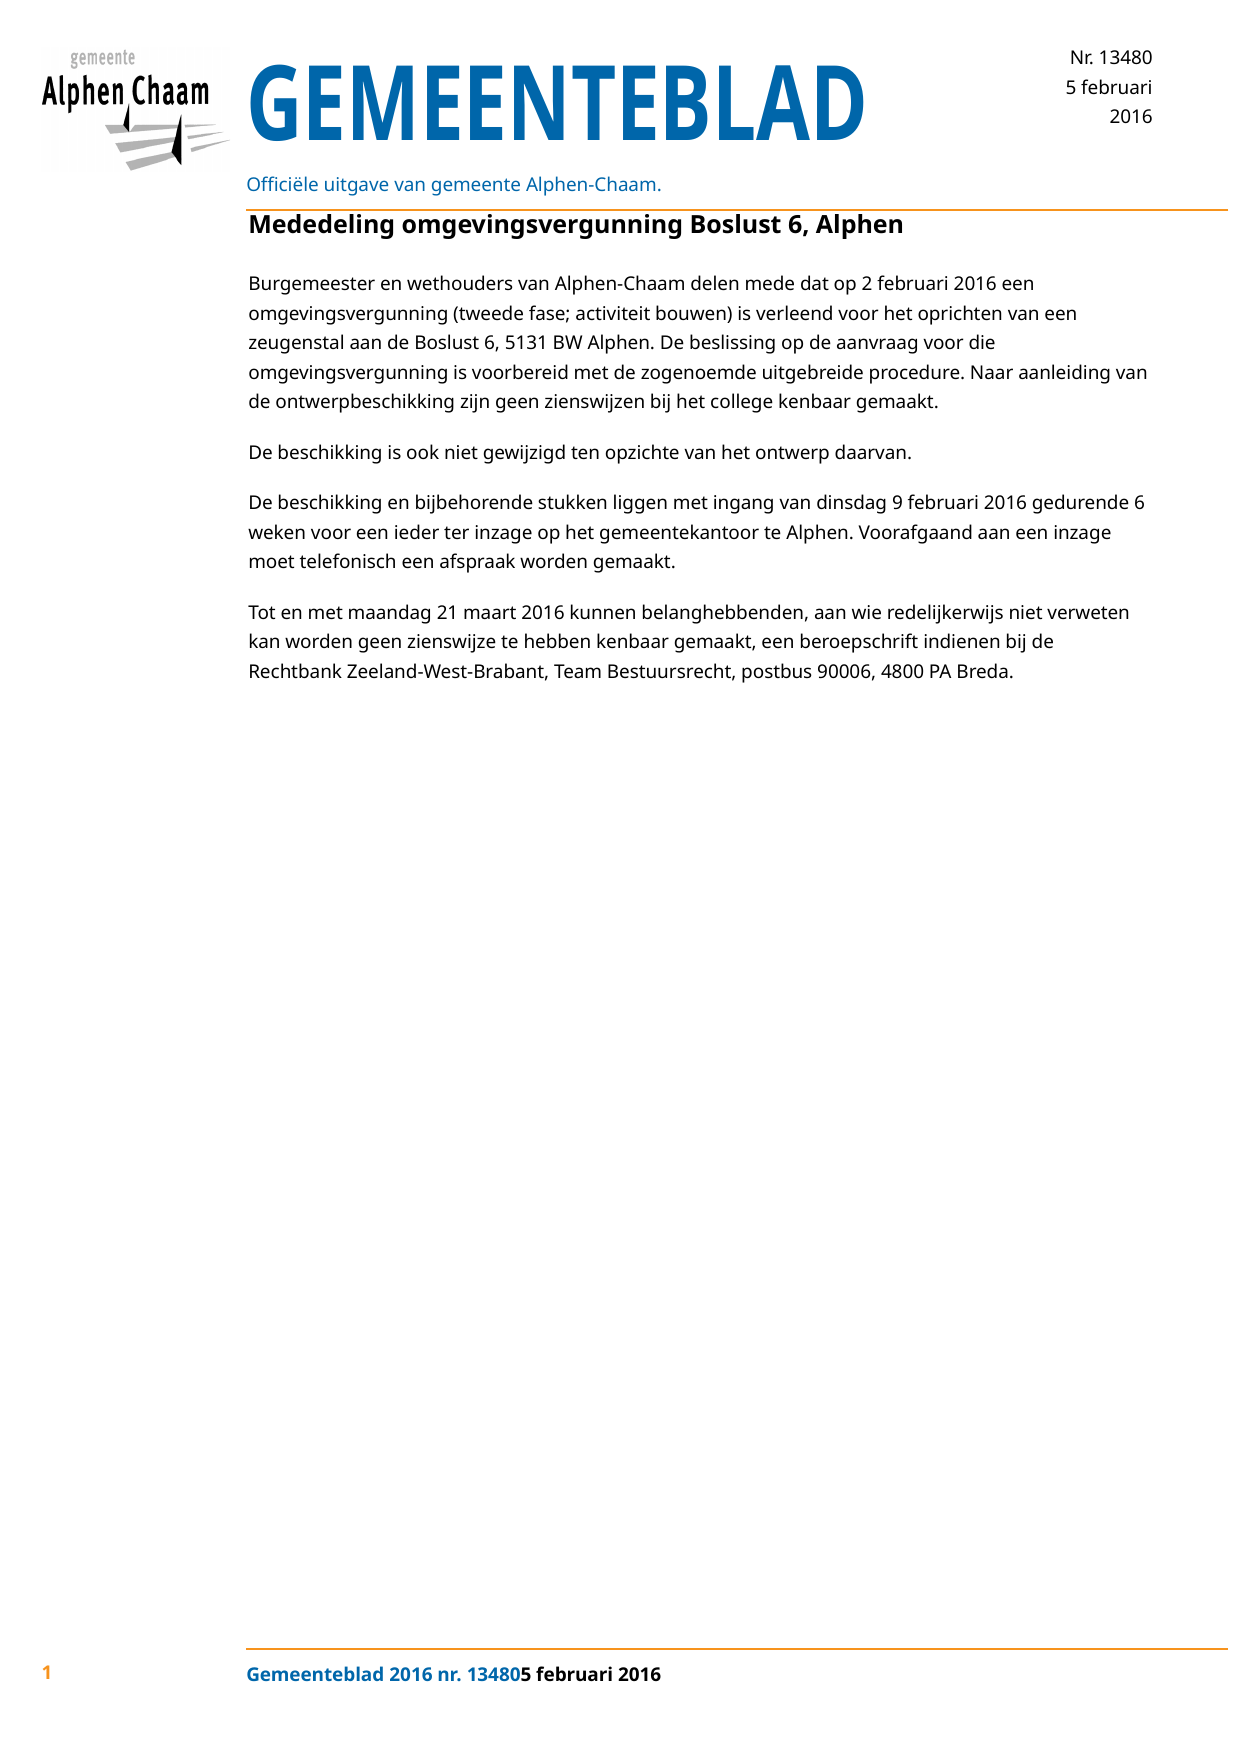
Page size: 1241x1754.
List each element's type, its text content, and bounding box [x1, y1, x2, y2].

text De beschikking en bijbehorende stukken liggen met ingang van dinsdag 9 februari 2016 gedurende 6 weken voor een ieder ter inzage op het gemeentekantoor te Alphen. Voorafgaand aan een inzage moet telefonisch een afspraak worden gemaakt. [248, 489, 1152, 574]
text Burgemeester en wethouders van Alphen-Chaam delen mede dat op 2 februari 2016 een omgevingsvergunning (tweede fase; activiteit bouwen) is verleend voor het oprichten van een zeugenstal aan de Boslust 6, 5131 BW Alphen. De beslissing op de aanvraag voor die omgevingsvergunning is voorbereid met de zogenoemde uitgebreide procedure. Naar aanleiding van de ontwerpbeschikking zijn geen zienswijzen bij het college kenbaar gemaakt. [248, 270, 1152, 414]
text Mededeling omgevingsvergunning Boslust 6, Alphen [248, 211, 1152, 241]
picture [41, 47, 231, 172]
text De beschikking is ook niet gewijzigd ten opzichte van het ontwerp daarvan. [248, 439, 1152, 465]
text Tot en met maandag 21 maart 2016 kunnen belanghebbenden, aan wie redelijkerwijs niet verweten kan worden geen zienswijze te hebben kenbaar gemaakt, een beroepschrift indienen bij de Rechtbank Zeeland-West-Brabant, Team Bestuursrecht, postbus 90006, 4800 PA Breda. [248, 599, 1152, 684]
